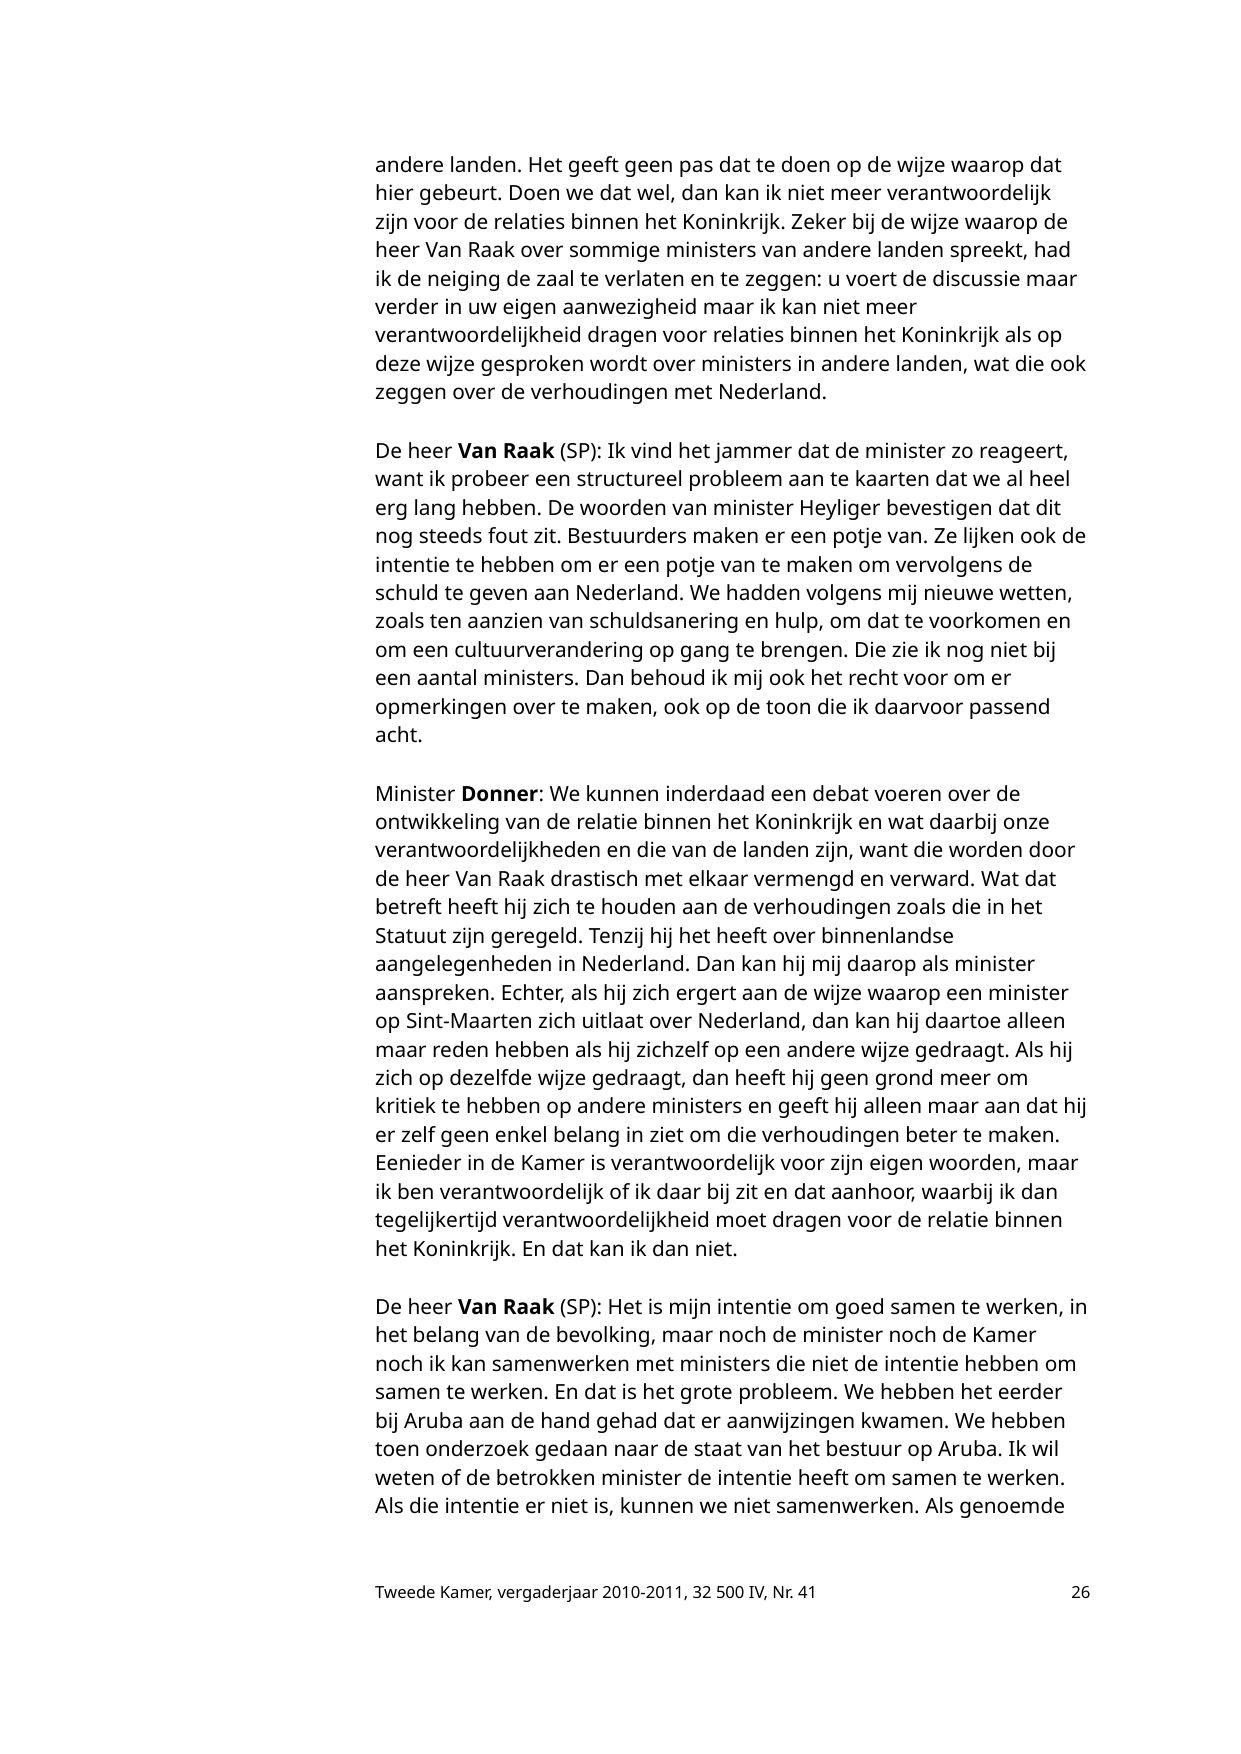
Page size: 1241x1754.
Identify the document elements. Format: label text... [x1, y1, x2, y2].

text De heer Van Raak (SP): Ik vind het jammer dat de minister zo reageert, want ik probeer een structureel probleem aan te kaarten dat we al heel erg lang hebben. De woorden van minister Heyliger bevestigen dat dit nog steeds fout zit. Bestuurders maken er een potje van. Ze lijken ook de intentie te hebben om er een potje van te maken om vervolgens de schuld te geven aan Nederland. We hadden volgens mij nieuwe wetten, zoals ten aanzien van schuldsanering en hulp, om dat te voorkomen en om een cultuurverandering op gang te brengen. Die zie ik nog niet bij een aantal ministers. Dan behoud ik mij ook het recht voor om er opmerkingen over te maken, ook op de toon die ik daarvoor passend acht. [375, 436, 1090, 749]
text Minister Donner: We kunnen inderdaad een debat voeren over de ontwikkeling van de relatie binnen het Koninkrijk en wat daarbij onze verantwoordelijkheden en die van de landen zijn, want die worden door de heer Van Raak drastisch met elkaar vermengd en verward. Wat dat betreft heeft hij zich te houden aan de verhoudingen zoals die in het Statuut zijn geregeld. Tenzij hij het heeft over binnenlandse aangelegenheden in Nederland. Dan kan hij mij daarop als minister aanspreken. Echter, als hij zich ergert aan de wijze waarop een minister op Sint-Maarten zich uitlaat over Nederland, dan kan hij daartoe alleen maar reden hebben als hij zichzelf op een andere wijze gedraagt. Als hij zich op dezelfde wijze gedraagt, dan heeft hij geen grond meer om kritiek te hebben op andere ministers en geeft hij alleen maar aan dat hij er zelf geen enkel belang in ziet om die verhoudingen beter te maken. Eenieder in de Kamer is verantwoordelijk voor zijn eigen woorden, maar ik ben verantwoordelijk of ik daar bij zit en dat aanhoor, waarbij ik dan tegelijkertijd verantwoordelijkheid moet dragen voor de relatie binnen het Koninkrijk. En dat kan ik dan niet. [375, 779, 1090, 1262]
text De heer Van Raak (SP): Het is mijn intentie om goed samen te werken, in het belang van de bevolking, maar noch de minister noch de Kamer noch ik kan samenwerken met ministers die niet de intentie hebben om samen te werken. En dat is het grote probleem. We hebben het eerder bij Aruba aan de hand gehad dat er aanwijzingen kwamen. We hebben toen onderzoek gedaan naar de staat van het bestuur op Aruba. Ik wil weten of de betrokken minister de intentie heeft om samen te werken. Als die intentie er niet is, kunnen we niet samenwerken. Als genoemde [375, 1292, 1090, 1520]
text andere landen. Het geeft geen pas dat te doen op de wijze waarop dat hier gebeurt. Doen we dat wel, dan kan ik niet meer verantwoordelijk zijn voor de relaties binnen het Koninkrijk. Zeker bij de wijze waarop de heer Van Raak over sommige ministers van andere landen spreekt, had ik de neiging de zaal te verlaten en te zeggen: u voert de discussie maar verder in uw eigen aanwezigheid maar ik kan niet meer verantwoordelijkheid dragen voor relaties binnen het Koninkrijk als op deze wijze gesproken wordt over ministers in andere landen, wat die ook zeggen over de verhoudingen met Nederland. [375, 150, 1090, 406]
